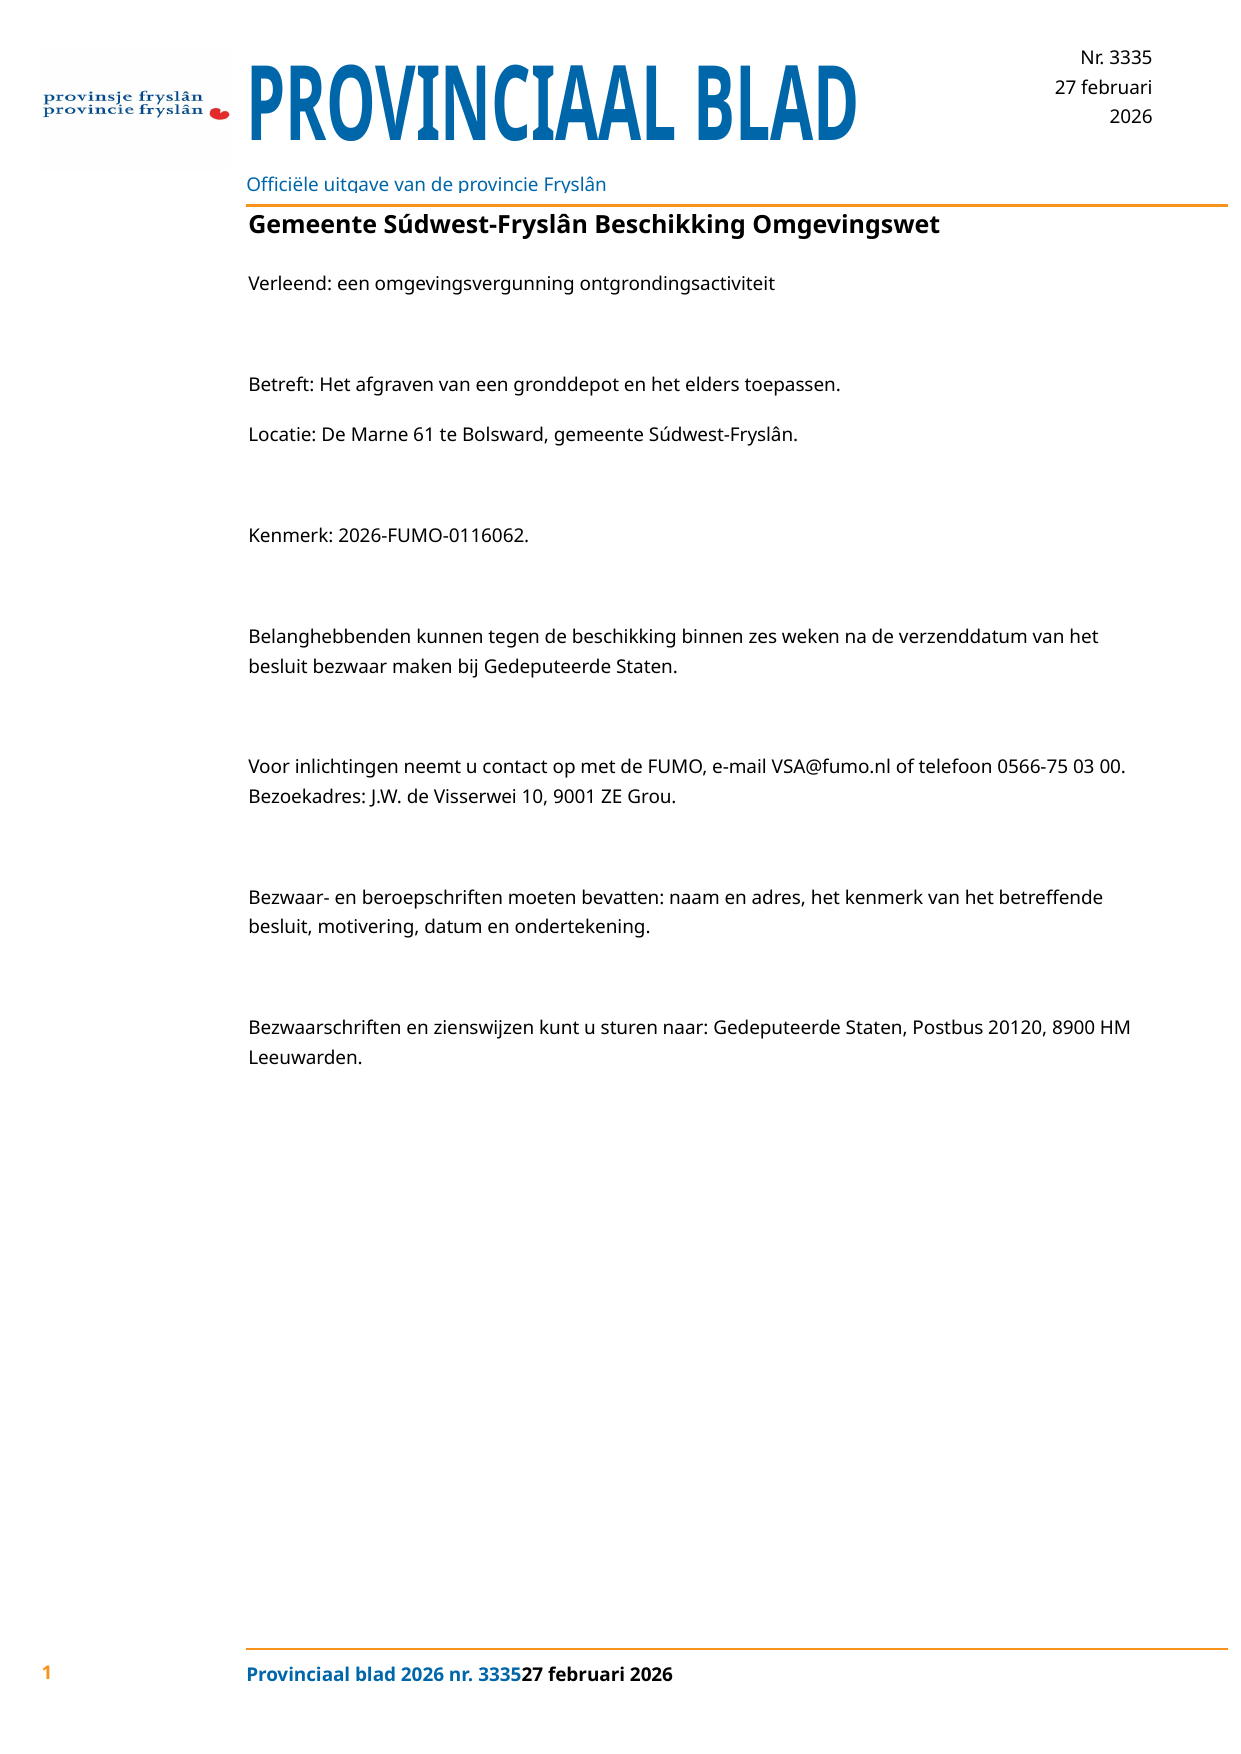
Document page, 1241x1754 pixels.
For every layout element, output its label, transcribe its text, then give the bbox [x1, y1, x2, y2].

text Bezwaar- en beroepschriften moeten bevatten: naam en adres, het kenmerk van het betreffende besluit, motivering, datum en ondertekening. [248, 884, 1152, 939]
text Gemeente Súdwest-Fryslân Beschikking Omgevingswet [248, 207, 1152, 241]
text Voor inlichtingen neemt u contact op met de FUMO, e-mail VSA@fumo.nl of telefoon 0566-75 03 00. Bezoekadres: J.W. de Visserwei 10, 9001 ZE Grou. [248, 754, 1152, 809]
text Betreft: Het afgraven van een gronddepot en het elders toepassen. [248, 371, 1152, 397]
text Kenmerk: 2026-FUMO-0116062. [248, 522, 1152, 548]
text Locatie: De Marne 61 te Bolsward, gemeente Súdwest-Fryslân. [248, 422, 1152, 447]
text Bezwaarschriften en zienswijzen kunt u sturen naar: Gedeputeerde Staten, Postbus 20120, 8900 HM Leeuwarden. [248, 1014, 1152, 1070]
text Verleend: een omgevingsvergunning ontgrondingsactiviteit [248, 270, 1152, 296]
text Belanghebbenden kunnen tegen de beschikking binnen zes weken na de verzenddatum van het besluit bezwaar maken bij Gedeputeerde Staten. [248, 623, 1152, 678]
picture [41, 47, 231, 172]
